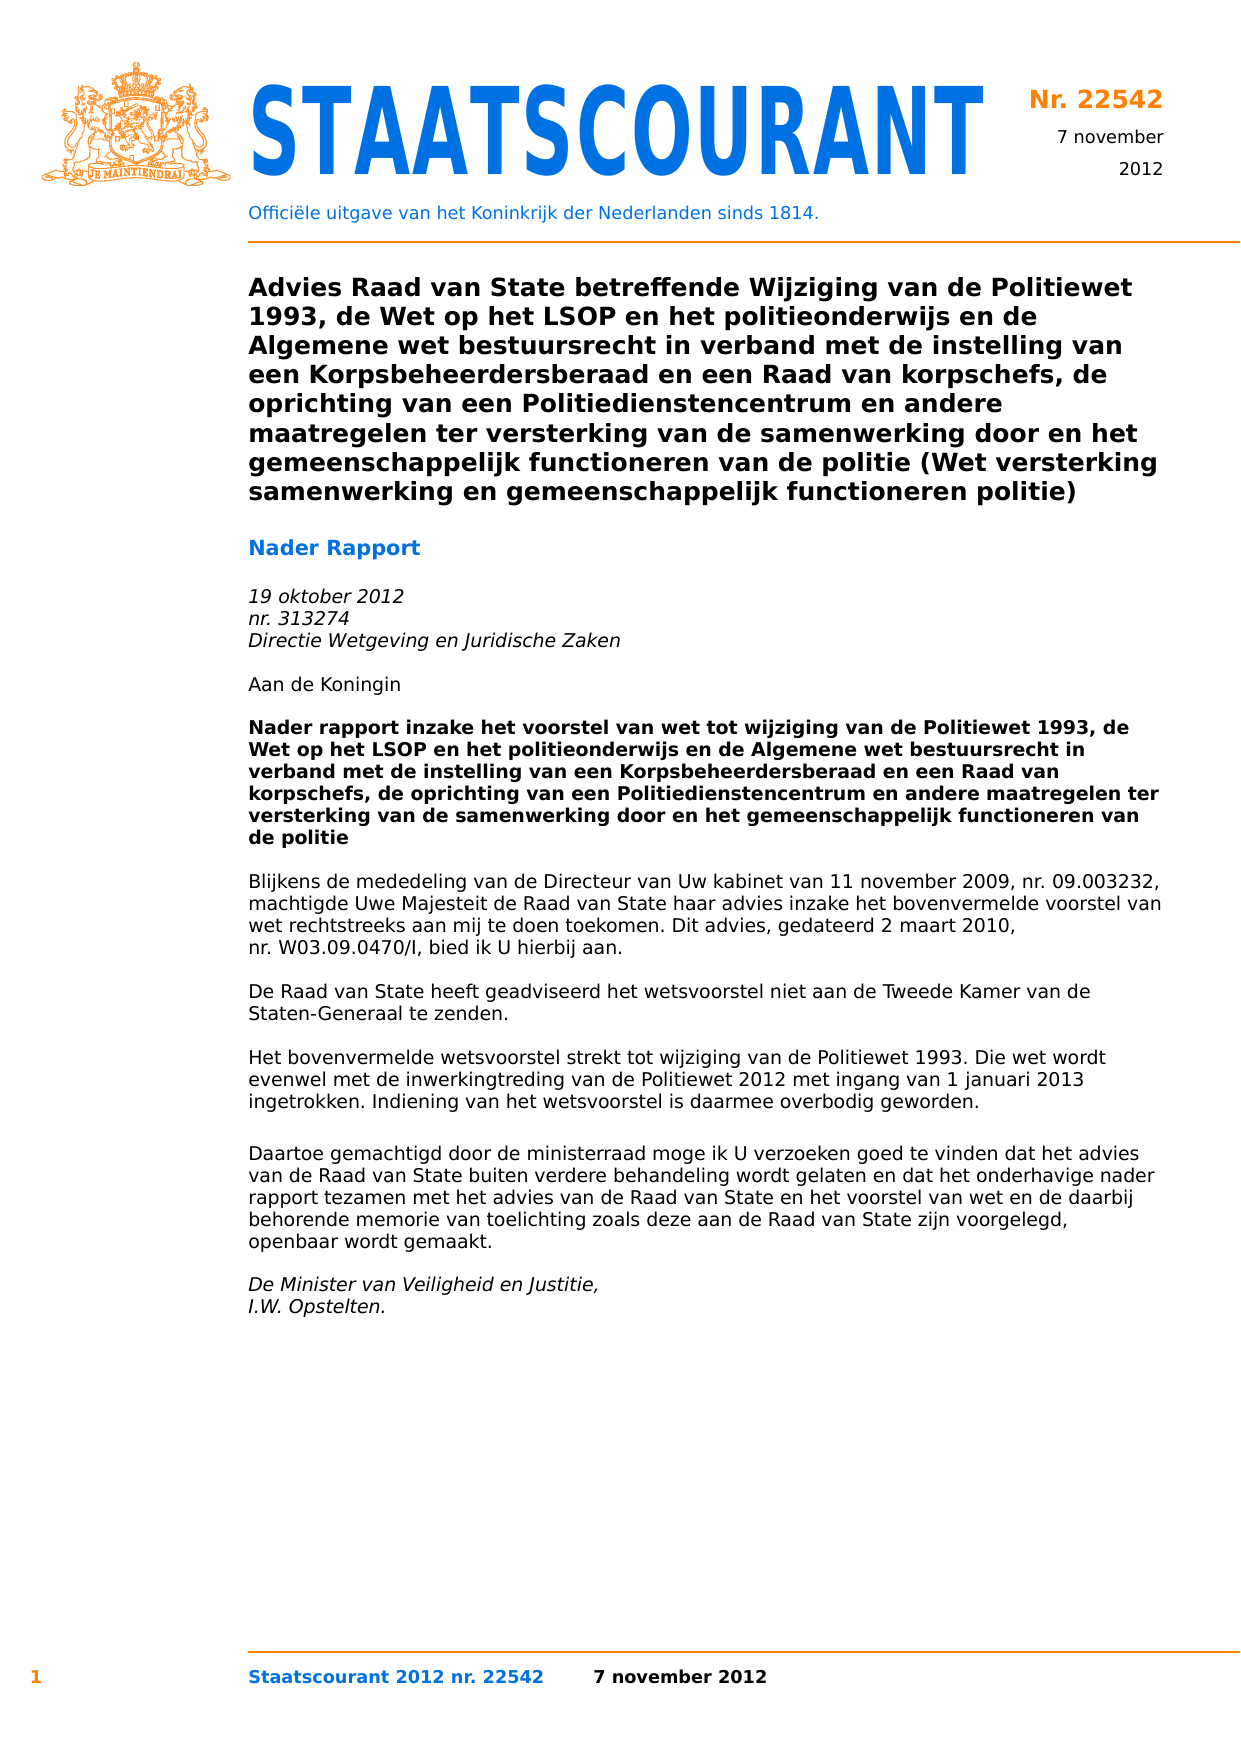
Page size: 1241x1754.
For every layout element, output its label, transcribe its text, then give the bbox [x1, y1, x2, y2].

table_header STAATSCOURANT [248, 62, 998, 203]
table_cell 7 november [998, 121, 1240, 153]
picture [41, 62, 231, 186]
text Nader rapport inzake het voorstel van wet tot wijziging van de Politiewet 1993, de Wet op het LSOP en het politieonderwijs en de Algemene wet bestuursrecht in verband met de instelling van een Korpsbeheerdersberaad en een Raad van korpschefs, de oprichting van een Politiedienstencentrum en andere maatregelen ter versterking van de samenwerking door en het gemeenschappelijk functioneren van de politie [248, 717, 1163, 849]
table_header [25, 62, 248, 241]
text De Raad van State heeft geadviseerd het wetsvoorstel niet aan de Tweede Kamer van de Staten-Generaal te zenden. [248, 981, 1163, 1025]
text Het bovenvermelde wetsvoorstel strekt tot wijziging van de Politiewet 1993. Die wet wordt evenwel met de inwerkingtreding van de Politiewet 2012 met ingang van 1 januari 2013 ingetrokken. Indiening van het wetsvoorstel is daarmee overbodig geworden. [248, 1047, 1163, 1113]
subtitle Advies Raad van State betreffende Wijziging van de Politiewet 1993, de Wet op het LSOP en het politieonderwijs en de Algemene wet bestuursrecht in verband met de instelling van een Korpsbeheerdersberaad en een Raad van korpschefs, de oprichting van een Politiedienstencentrum en andere maatregelen ter versterking van de samenwerking door en het gemeenschappelijk functioneren van de politie (Wet versterking samenwerking en gemeenschappelijk functioneren politie) [248, 273, 1163, 506]
text Daartoe gemachtigd door de ministerraad moge ik U verzoeken goed te vinden dat het advies van de Raad van State buiten verdere behandeling wordt gelaten en dat het onderhavige nader rapport tezamen met het advies van de Raad van State en het voorstel van wet en de daarbij behorende memorie van toelichting zoals deze aan de Raad van State zijn voorgelegd, openbaar wordt gemaakt. [248, 1143, 1163, 1252]
table_cell Officiële uitgave van het Koninkrijk der Nederlanden sinds 1814. [248, 203, 1240, 241]
text Aan de Koningin [248, 673, 1163, 695]
table_cell 2012 [998, 153, 1240, 203]
text De Minister van Veiligheid en Justitie, I.W. Opstelten. [248, 1274, 1163, 1318]
text Directie Wetgeving en Juridische Zaken [248, 629, 1163, 652]
text Blijkens de mededeling van de Directeur van Uw kabinet van 11 november 2009, nr. 09.003232, machtigde Uwe Majesteit de Raad van State haar advies inzake het bovenvermelde voorstel van wet rechtstreeks aan mij te doen toekomen. Dit advies, gedateerd 2 maart 2010, nr. W03.09.0470/I, bied ik U hierbij aan. [248, 871, 1163, 959]
text nr. 313274 [248, 608, 1163, 629]
text 19 oktober 2012 [248, 586, 1163, 608]
subtitle Nader Rapport [248, 536, 1163, 561]
table_header Nr. 22542 [998, 62, 1240, 121]
